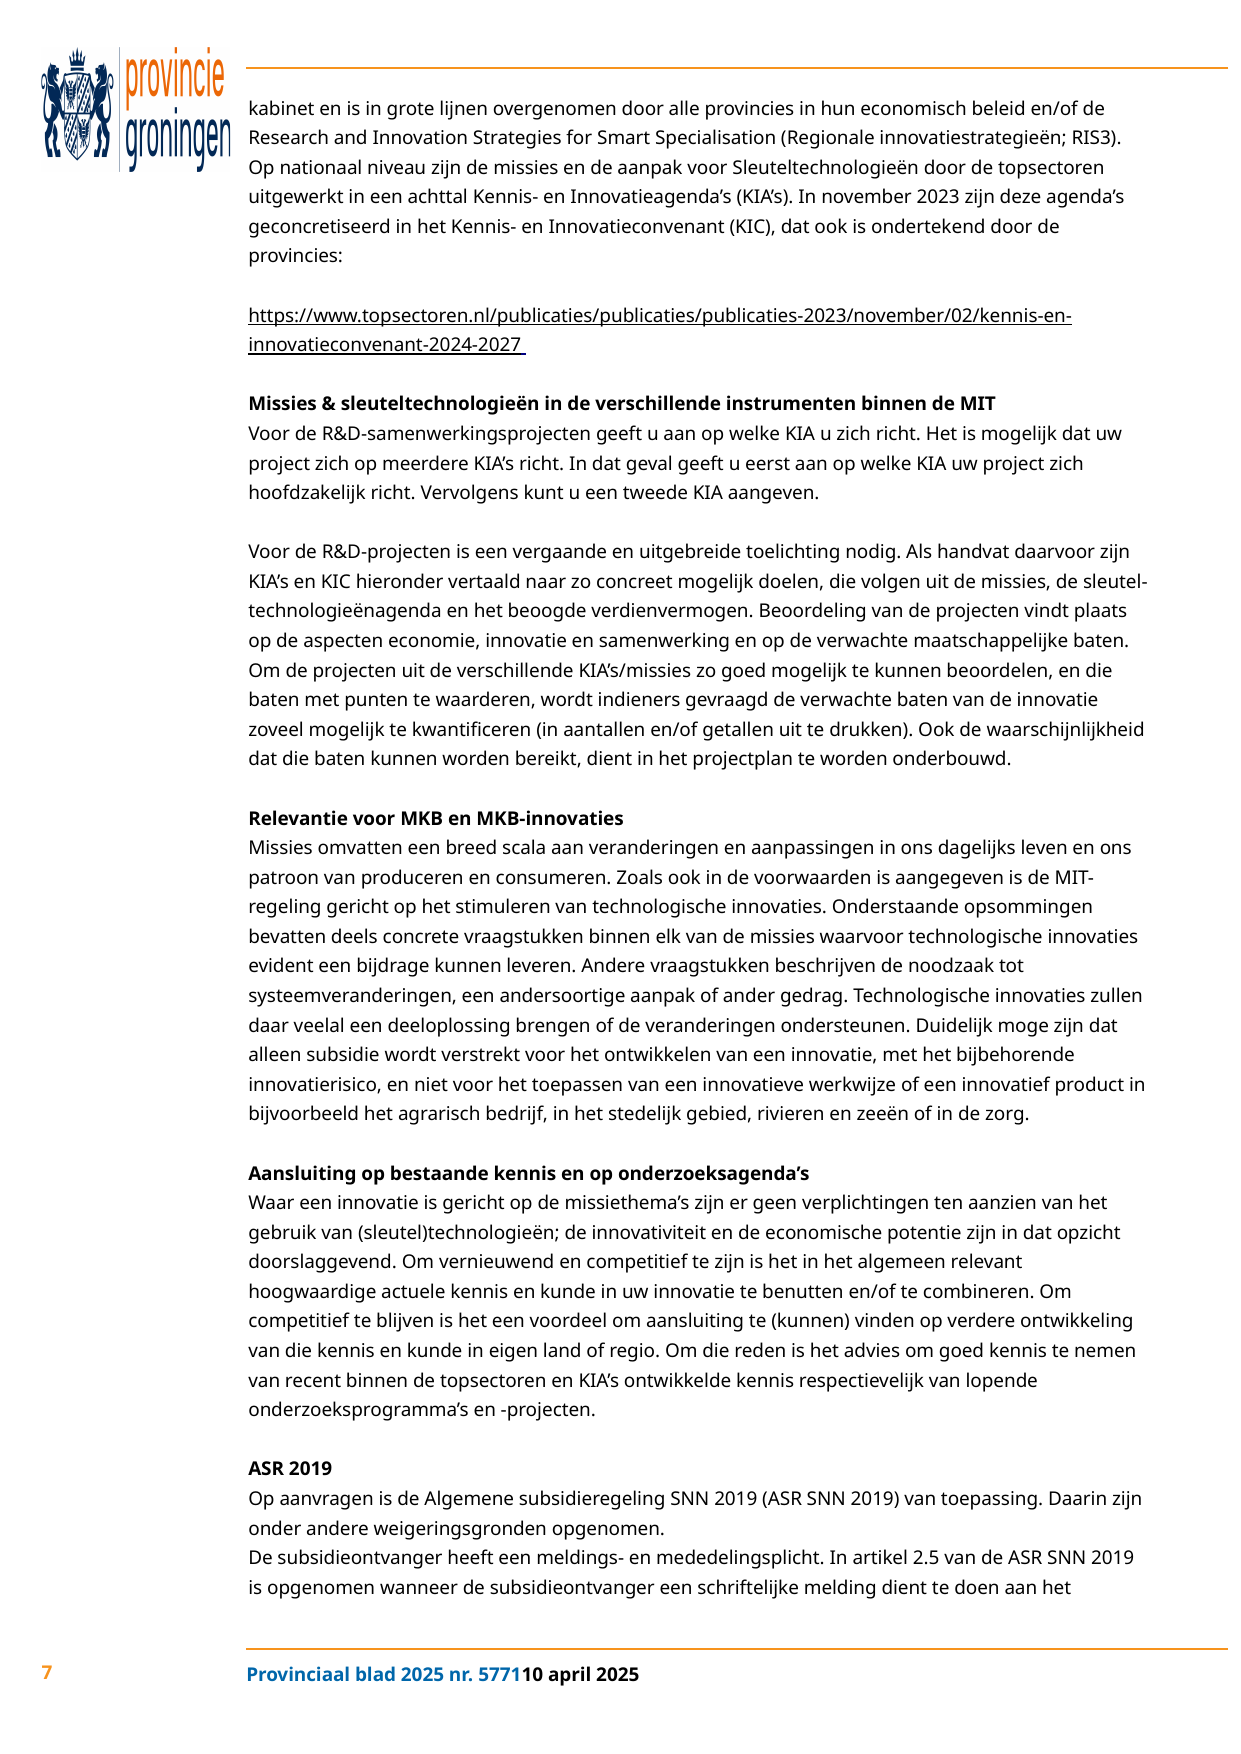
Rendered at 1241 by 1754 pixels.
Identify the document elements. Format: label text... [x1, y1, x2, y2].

text Voor de R&D-projecten is een vergaande en uitgebreide toelichting nodig. Als handvat daarvoor zijn KIA’s en KIC hieronder vertaald naar zo concreet mogelijk doelen, die volgen uit de missies, de sleutel- technologieënagenda en het beoogde verdienvermogen. Beoordeling van de projecten vindt plaats op de aspecten economie, innovatie en samenwerking en op de verwachte maatschappelijke baten. Om de projecten uit de verschillende KIA’s/missies zo goed mogelijk te kunnen beoordelen, en die baten met punten te waarderen, wordt indieners gevraagd de verwachte baten van de innovatie zoveel mogelijk te kwantificeren (in aantallen en/of getallen uit te drukken). Ook de waarschijnlijkheid dat die baten kunnen worden bereikt, dient in het projectplan te worden onderbouwd. [248, 538, 1152, 771]
picture [41, 47, 231, 172]
text Missies omvatten een breed scala aan veranderingen en aanpassingen in ons dagelijks leven en ons patroon van produceren en consumeren. Zoals ook in de voorwaarden is aangegeven is de MIT-regeling gericht op het stimuleren van technologische innovaties. Onderstaande opsommingen bevatten deels concrete vraagstukken binnen elk van de missies waarvoor technologische innovaties evident een bijdrage kunnen leveren. Andere vraagstukken beschrijven de noodzaak tot systeemveranderingen, een andersoortige aanpak of ander gedrag. Technologische innovaties zullen daar veelal een deeloplossing brengen of de veranderingen ondersteunen. Duidelijk moge zijn dat alleen subsidie wordt verstrekt voor het ontwikkelen van een innovatie, met het bijbehorende innovatierisico, en niet voor het toepassen van een innovatieve werkwijze of een innovatief product in bijvoorbeeld het agrarisch bedrijf, in het stedelijk gebied, rivieren en zeeën of in de zorg. [248, 834, 1152, 1126]
text De subsidieontvanger heeft een meldings- en mededelingsplicht. In artikel 2.5 van de ASR SNN 2019 is opgenomen wanneer de subsidieontvanger een schriftelijke melding dient te doen aan het [248, 1544, 1152, 1600]
text Waar een innovatie is gericht op de missiethema’s zijn er geen verplichtingen ten aanzien van het gebruik van (sleutel)technologieën; de innovativiteit en de economische potentie zijn in dat opzicht doorslaggevend. Om vernieuwend en competitief te zijn is het in het algemeen relevant hoogwaardige actuele kennis en kunde in uw innovatie te benutten en/of te combineren. Om competitief te blijven is het een voordeel om aansluiting te (kunnen) vinden op verdere ontwikkeling van die kennis en kunde in eigen land of regio. Om die reden is het advies om goed kennis te nemen van recent binnen de topsectoren en KIA’s ontwikkelde kennis respectievelijk van lopende onderzoeksprogramma’s en -projecten. [248, 1189, 1152, 1422]
text Aansluiting op bestaande kennis en op onderzoeksagenda’s [248, 1160, 1152, 1186]
text Voor de R&D-samenwerkingsprojecten geeft u aan op welke KIA u zich richt. Het is mogelijk dat uw project zich op meerdere KIA’s richt. In dat geval geeft u eerst aan op welke KIA uw project zich hoofdzakelijk richt. Vervolgens kunt u een tweede KIA aangeven. [248, 420, 1152, 505]
text Relevantie voor MKB en MKB-innovaties [248, 805, 1152, 831]
text Op aanvragen is de Algemene subsidieregeling SNN 2019 (ASR SNN 2019) van toepassing. Daarin zijn onder andere weigeringsgronden opgenomen. [248, 1485, 1152, 1541]
text kabinet en is in grote lijnen overgenomen door alle provincies in hun economisch beleid en/of de Research and Innovation Strategies for Smart Specialisation (Regionale innovatiestrategieën; RIS3). Op nationaal niveau zijn de missies en de aanpak voor Sleuteltechnologieën door de topsectoren uitgewerkt in een achttal Kennis- en Innovatieagenda’s (KIA’s). In november 2023 zijn deze agenda’s geconcretiseerd in het Kennis- en Innovatieconvenant (KIC), dat ook is ondertekend door de provincies: [248, 95, 1152, 268]
text https://www.topsectoren.nl/publicaties/publicaties/publicaties-2023/november/02/kennis-en-innovatieconvenant-2024-2027 [248, 302, 1152, 357]
text Missies & sleuteltechnologieën in de verschillende instrumenten binnen de MIT [248, 391, 1152, 416]
text ASR 2019 [248, 1456, 1152, 1481]
